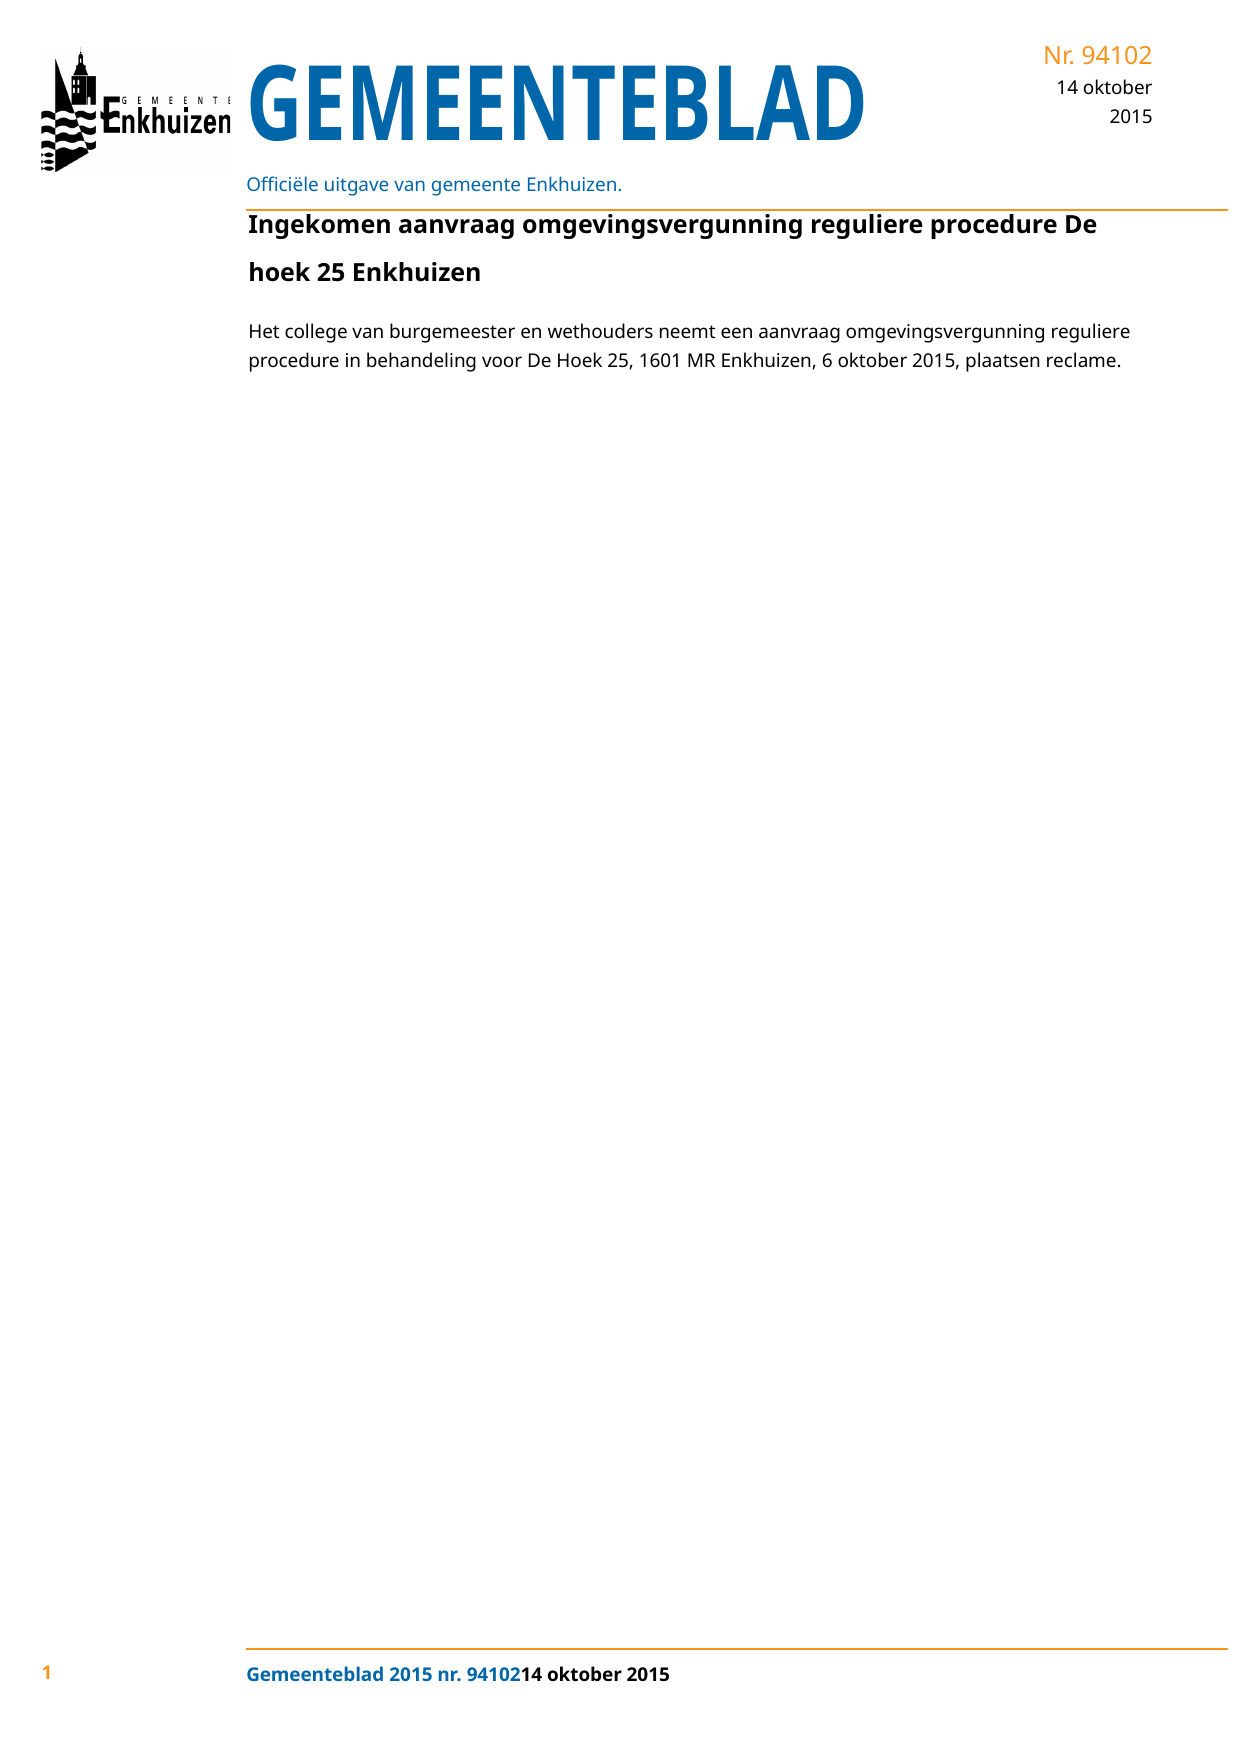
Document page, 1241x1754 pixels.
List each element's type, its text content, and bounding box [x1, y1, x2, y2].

text Het college van burgemeester en wethouders neemt een aanvraag omgevingsvergunning reguliere procedure in behandeling voor De Hoek 25, 1601 MR Enkhuizen, 6 oktober 2015, plaatsen reclame. [248, 318, 1152, 373]
picture [41, 47, 231, 172]
text Ingekomen aanvraag omgevingsvergunning reguliere procedure De hoek 25 Enkhuizen [248, 211, 1152, 288]
